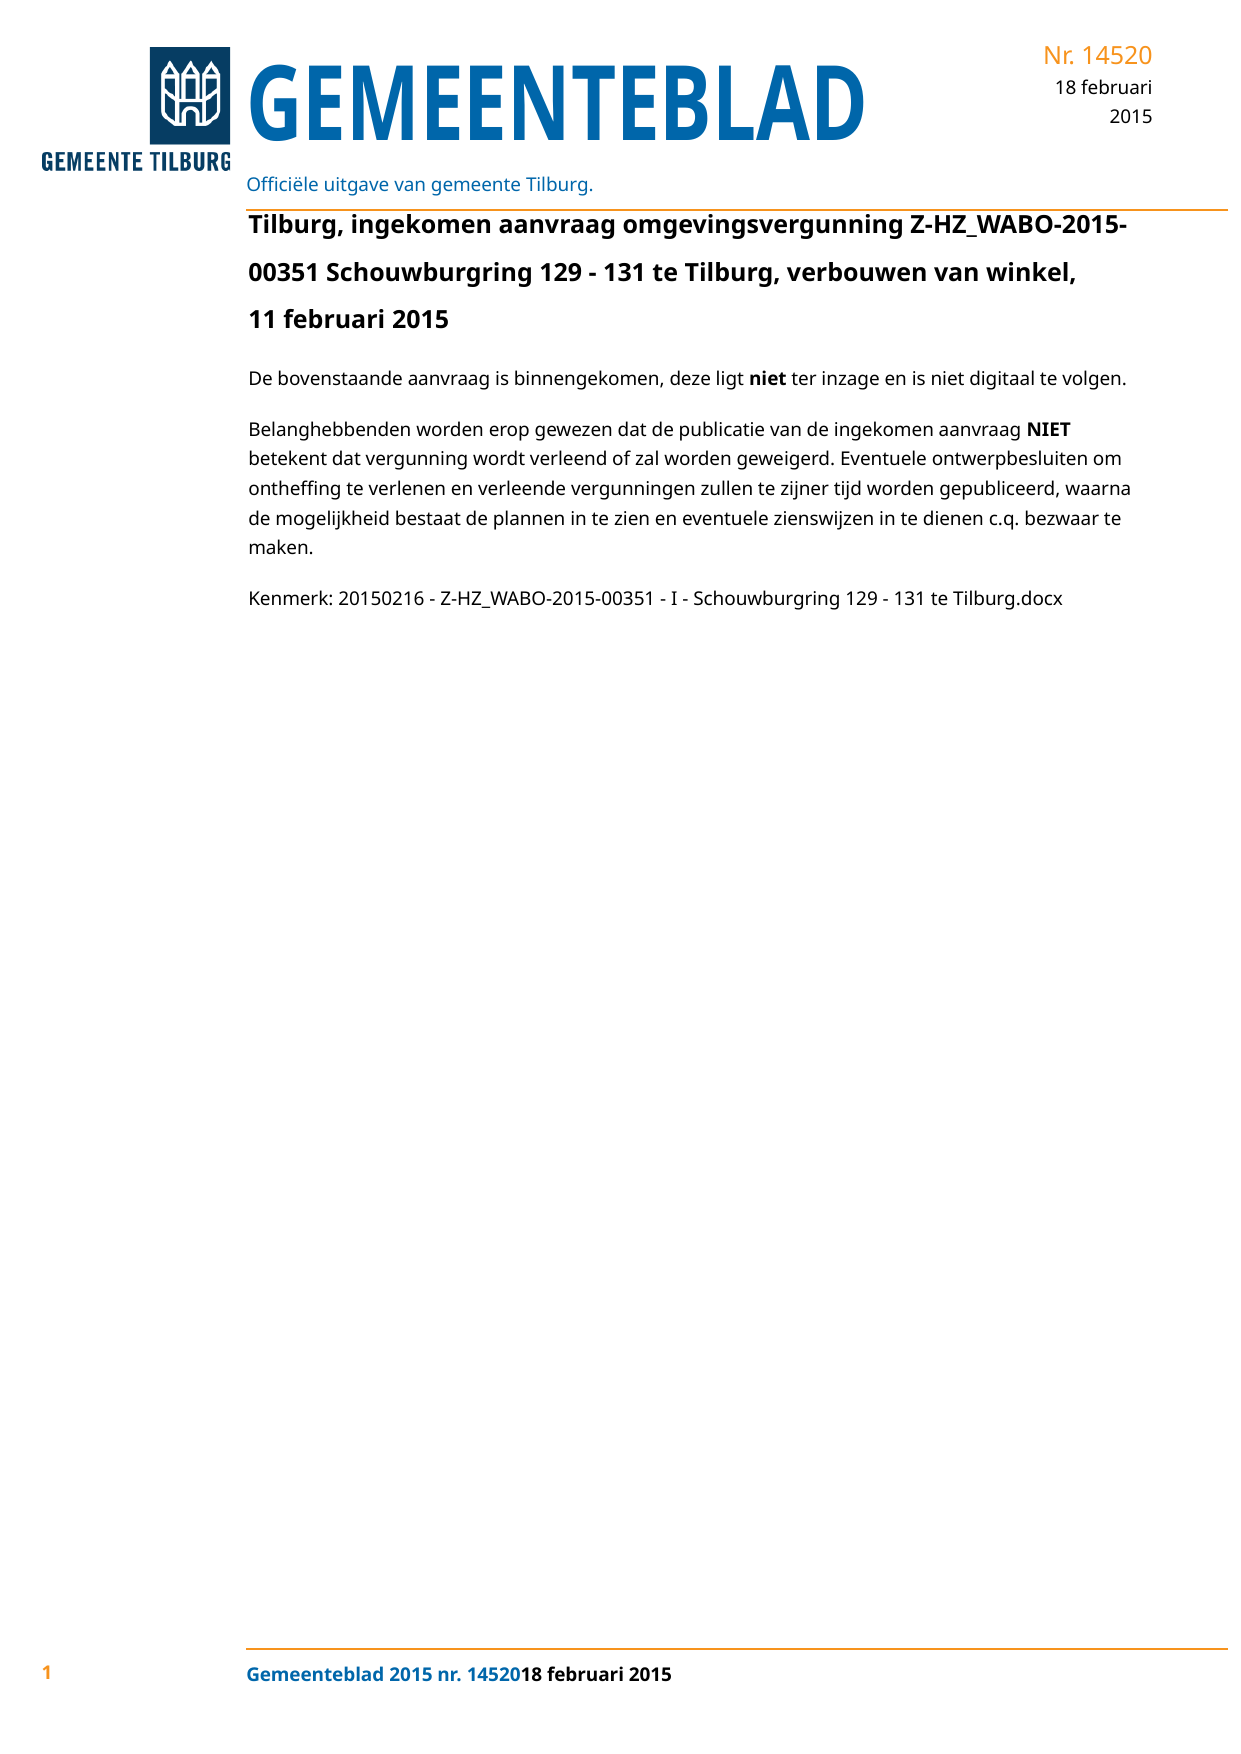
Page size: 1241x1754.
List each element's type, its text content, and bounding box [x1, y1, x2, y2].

text Belanghebbenden worden erop gewezen dat de publicatie van de ingekomen aanvraag NIET betekent dat vergunning wordt verleend of zal worden geweigerd. Eventuele ontwerpbesluiten om ontheffing te verlenen en verleende vergunningen zullen te zijner tijd worden gepubliceerd, waarna de mogelijkheid bestaat de plannen in te zien en eventuele zienswijzen in te dienen c.q. bezwaar te maken. [248, 416, 1152, 560]
text Tilburg, ingekomen aanvraag omgevingsvergunning Z-HZ_WABO-2015-00351 Schouwburgring 129 - 131 te Tilburg, verbouwen van winkel, 11 februari 2015 [248, 211, 1152, 336]
text De bovenstaande aanvraag is binnengekomen, deze ligt niet ter inzage en is niet digitaal te volgen. [248, 366, 1152, 391]
text Kenmerk: 20150216 - Z-HZ_WABO-2015-00351 - I - Schouwburgring 129 - 131 te Tilburg.docx [248, 585, 1152, 610]
picture [41, 47, 231, 172]
